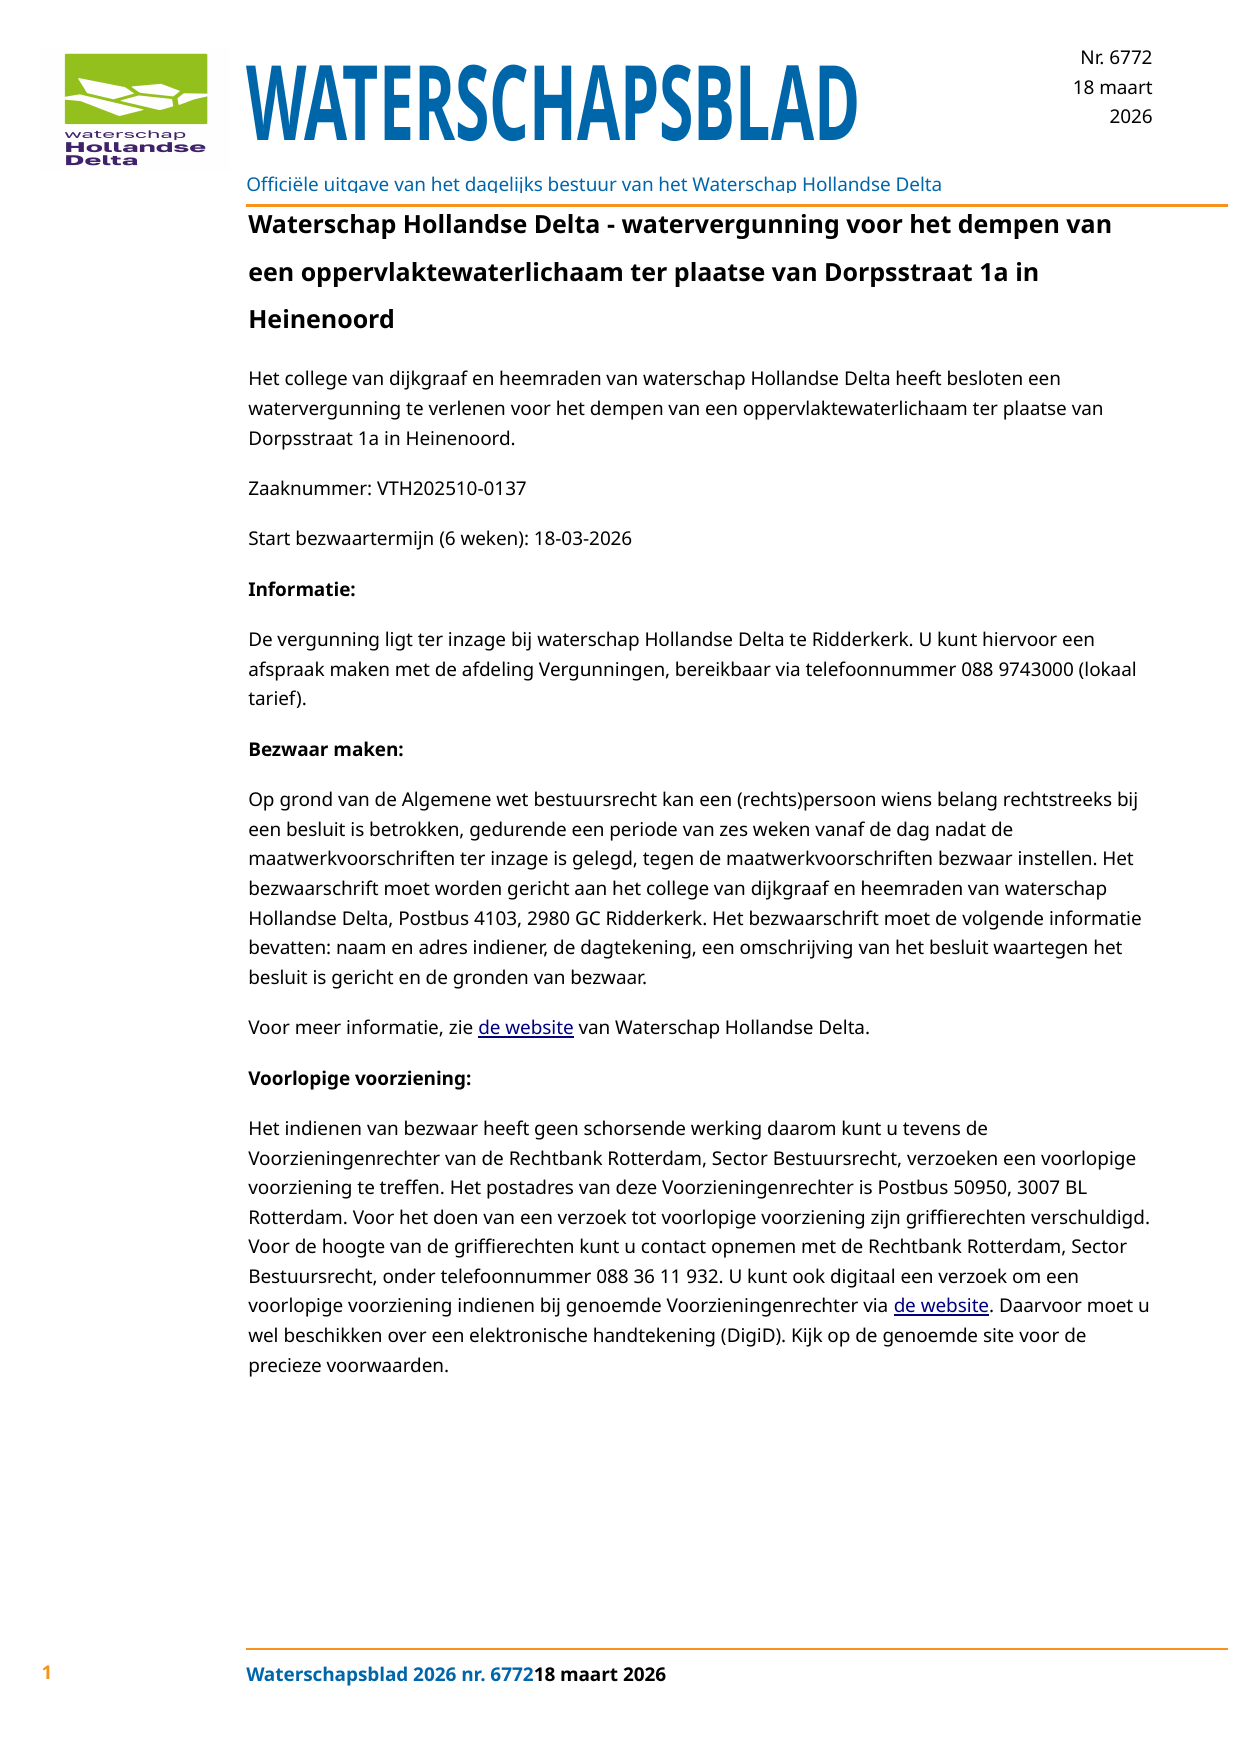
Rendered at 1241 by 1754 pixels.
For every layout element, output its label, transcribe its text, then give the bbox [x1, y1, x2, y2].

text Waterschap Hollandse Delta - watervergunning voor het dempen van een oppervlaktewaterlichaam ter plaatse van Dorpsstraat 1a in Heinenoord [248, 207, 1152, 336]
text Voor meer informatie, zie de website van Waterschap Hollandse Delta. [248, 1014, 1152, 1040]
text Het college van dijkgraaf en heemraden van waterschap Hollandse Delta heeft besloten een watervergunning te verlenen voor het dempen van een oppervlaktewaterlichaam ter plaatse van Dorpsstraat 1a in Heinenoord. [248, 366, 1152, 450]
text Voorlopige voorziening: [248, 1065, 1152, 1090]
text Op grond van de Algemene wet bestuursrecht kan een (rechts)persoon wiens belang rechtstreeks bij een besluit is betrokken, gedurende een periode van zes weken vanaf de dag nadat de maatwerkvoorschriften ter inzage is gelegd, tegen de maatwerkvoorschriften bezwaar instellen. Het bezwaarschrift moet worden gericht aan het college van dijkgraaf en heemraden van waterschap Hollandse Delta, Postbus 4103, 2980 GC Ridderkerk. Het bezwaarschrift moet de volgende informatie bevatten: naam en adres indiener, de dagtekening, een omschrijving van het besluit waartegen het besluit is gericht en de gronden van bezwaar. [248, 786, 1152, 989]
text Start bezwaartermijn (6 weken): 18-03-2026 [248, 526, 1152, 551]
picture [41, 47, 231, 172]
text Zaaknummer: VTH202510-0137 [248, 475, 1152, 501]
text Het indienen van bezwaar heeft geen schorsende werking daarom kunt u tevens de Voorzieningenrechter van de Rechtbank Rotterdam, Sector Bestuursrecht, verzoeken een voorlopige voorziening te treffen. Het postadres van deze Voorzieningenrechter is Postbus 50950, 3007 BL Rotterdam. Voor het doen van een verzoek tot voorlopige voorziening zijn griffierechten verschuldigd. Voor de hoogte van de griffierechten kunt u contact opnemen met de Rechtbank Rotterdam, Sector Bestuursrecht, onder telefoonnummer 088 36 11 932. U kunt ook digitaal een verzoek om een voorlopige voorziening indienen bij genoemde Voorzieningenrechter via de website. Daarvoor moet u wel beschikken over een elektronische handtekening (DigiD). Kijk op de genoemde site voor de precieze voorwaarden. [248, 1115, 1152, 1377]
text Informatie: [248, 576, 1152, 602]
text De vergunning ligt ter inzage bij waterschap Hollandse Delta te Ridderkerk. U kunt hiervoor een afspraak maken met de afdeling Vergunningen, bereikbaar via telefoonnummer 088 9743000 (lokaal tarief). [248, 626, 1152, 711]
text Bezwaar maken: [248, 736, 1152, 762]
